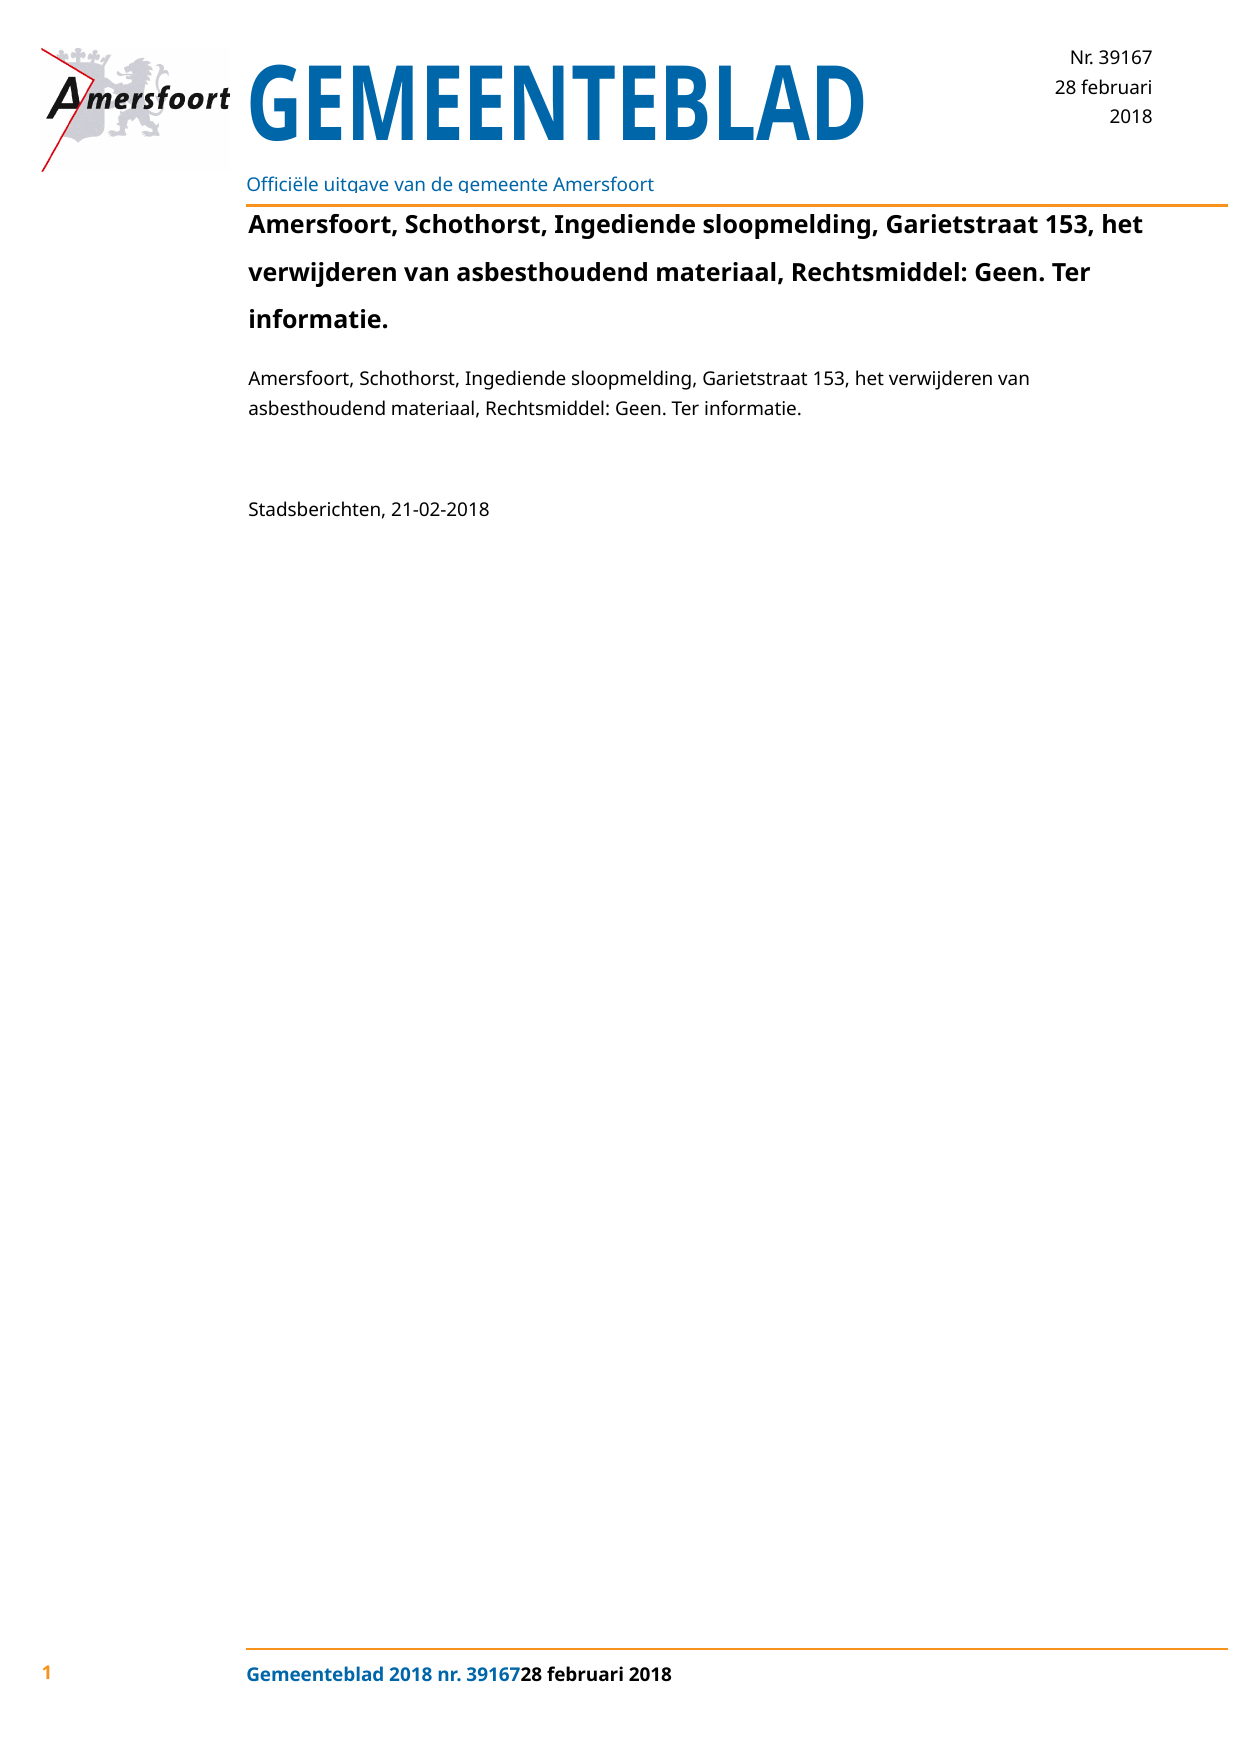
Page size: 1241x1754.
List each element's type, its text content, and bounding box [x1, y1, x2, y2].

picture [41, 47, 231, 172]
text Stadsberichten, 21-02-2018 [248, 496, 1152, 522]
text Amersfoort, Schothorst, Ingediende sloopmelding, Garietstraat 153, het verwijderen van asbesthoudend materiaal, Rechtsmiddel: Geen. Ter informatie. [248, 366, 1152, 421]
text Amersfoort, Schothorst, Ingediende sloopmelding, Garietstraat 153, het verwijderen van asbesthoudend materiaal, Rechtsmiddel: Geen. Ter informatie. [248, 207, 1152, 336]
